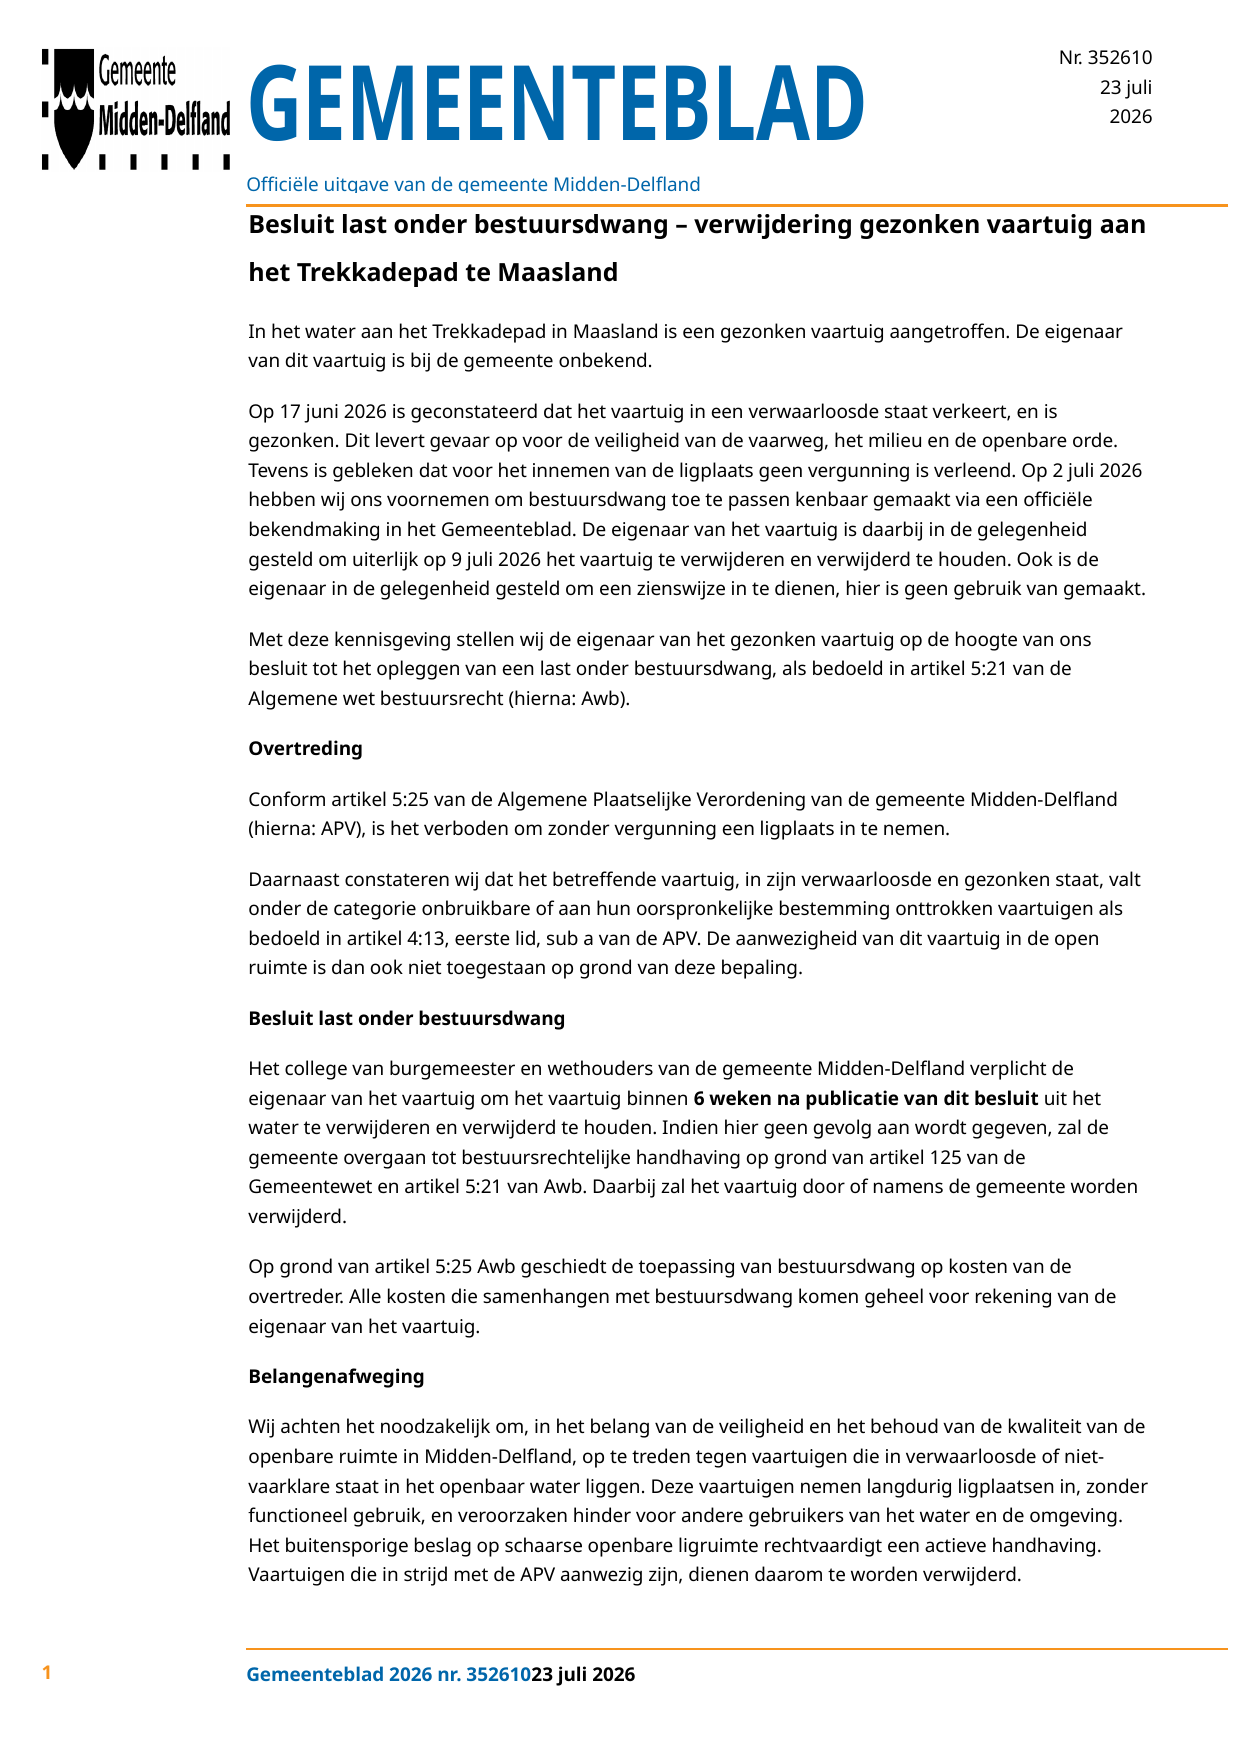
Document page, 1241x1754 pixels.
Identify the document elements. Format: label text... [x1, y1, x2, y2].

text Met deze kennisgeving stellen wij de eigenaar van het gezonken vaartuig op de hoogte van ons besluit tot het opleggen van een last onder bestuursdwang, als bedoeld in artikel 5:21 van de Algemene wet bestuursrecht (hierna: Awb). [248, 626, 1152, 711]
text Conform artikel 5:25 van de Algemene Plaatselijke Verordening van de gemeente Midden-Delfland (hierna: APV), is het verboden om zonder vergunning een ligplaats in te nemen. [248, 786, 1152, 841]
text Het college van burgemeester en wethouders van de gemeente Midden-Delfland verplicht de eigenaar van het vaartuig om het vaartuig binnen 6 weken na publicatie van dit besluit uit het water te verwijderen en verwijderd te houden. Indien hier geen gevolg aan wordt gegeven, zal de gemeente overgaan tot bestuursrechtelijke handhaving op grond van artikel 125 van de Gemeentewet en artikel 5:21 van Awb. Daarbij zal het vaartuig door of namens de gemeente worden verwijderd. [248, 1055, 1152, 1229]
text Op grond van artikel 5:25 Awb geschiedt de toepassing van bestuursdwang op kosten van de overtreder. Alle kosten die samenhangen met bestuursdwang komen geheel voor rekening van de eigenaar van het vaartuig. [248, 1254, 1152, 1339]
text Wij achten het noodzakelijk om, in het belang van de veiligheid en het behoud van de kwaliteit van de openbare ruimte in Midden-Delfland, op te treden tegen vaartuigen die in verwaarloosde of niet-vaarklare staat in het openbaar water liggen. Deze vaartuigen nemen langdurig ligplaatsen in, zonder functioneel gebruik, en veroorzaken hinder voor andere gebruikers van het water en de omgeving. Het buitensporige beslag op schaarse openbare ligruimte rechtvaardigt een actieve handhaving. Vaartuigen die in strijd met de APV aanwezig zijn, dienen daarom te worden verwijderd. [248, 1414, 1152, 1587]
picture [41, 47, 231, 172]
text Besluit last onder bestuursdwang – verwijdering gezonken vaartuig aan het Trekkadepad te Maasland [248, 207, 1152, 288]
text Op 17 juni 2026 is geconstateerd dat het vaartuig in een verwaarloosde staat verkeert, en is gezonken. Dit levert gevaar op voor de veiligheid van de vaarweg, het milieu en de openbare orde. Tevens is gebleken dat voor het innemen van de ligplaats geen vergunning is verleend. Op 2 juli 2026 hebben wij ons voornemen om bestuursdwang toe te passen kenbaar gemaakt via een officiële bekendmaking in het Gemeenteblad. De eigenaar van het vaartuig is daarbij in de gelegenheid gesteld om uiterlijk op 9 juli 2026 het vaartuig te verwijderen en verwijderd te houden. Ook is de eigenaar in de gelegenheid gesteld om een zienswijze in te dienen, hier is geen gebruik van gemaakt. [248, 398, 1152, 601]
text Besluit last onder bestuursdwang [248, 1005, 1152, 1031]
text Belangenafweging [248, 1363, 1152, 1389]
text In het water aan het Trekkadepad in Maasland is een gezonken vaartuig aangetroffen. De eigenaar van dit vaartuig is bij de gemeente onbekend. [248, 318, 1152, 373]
text Overtreding [248, 735, 1152, 761]
text Daarnaast constateren wij dat het betreffende vaartuig, in zijn verwaarloosde en gezonken staat, valt onder de categorie onbruikbare of aan hun oorspronkelijke bestemming onttrokken vaartuigen als bedoeld in artikel 4:13, eerste lid, sub a van de APV. De aanwezigheid van dit vaartuig in de open ruimte is dan ook niet toegestaan op grond van deze bepaling. [248, 866, 1152, 980]
